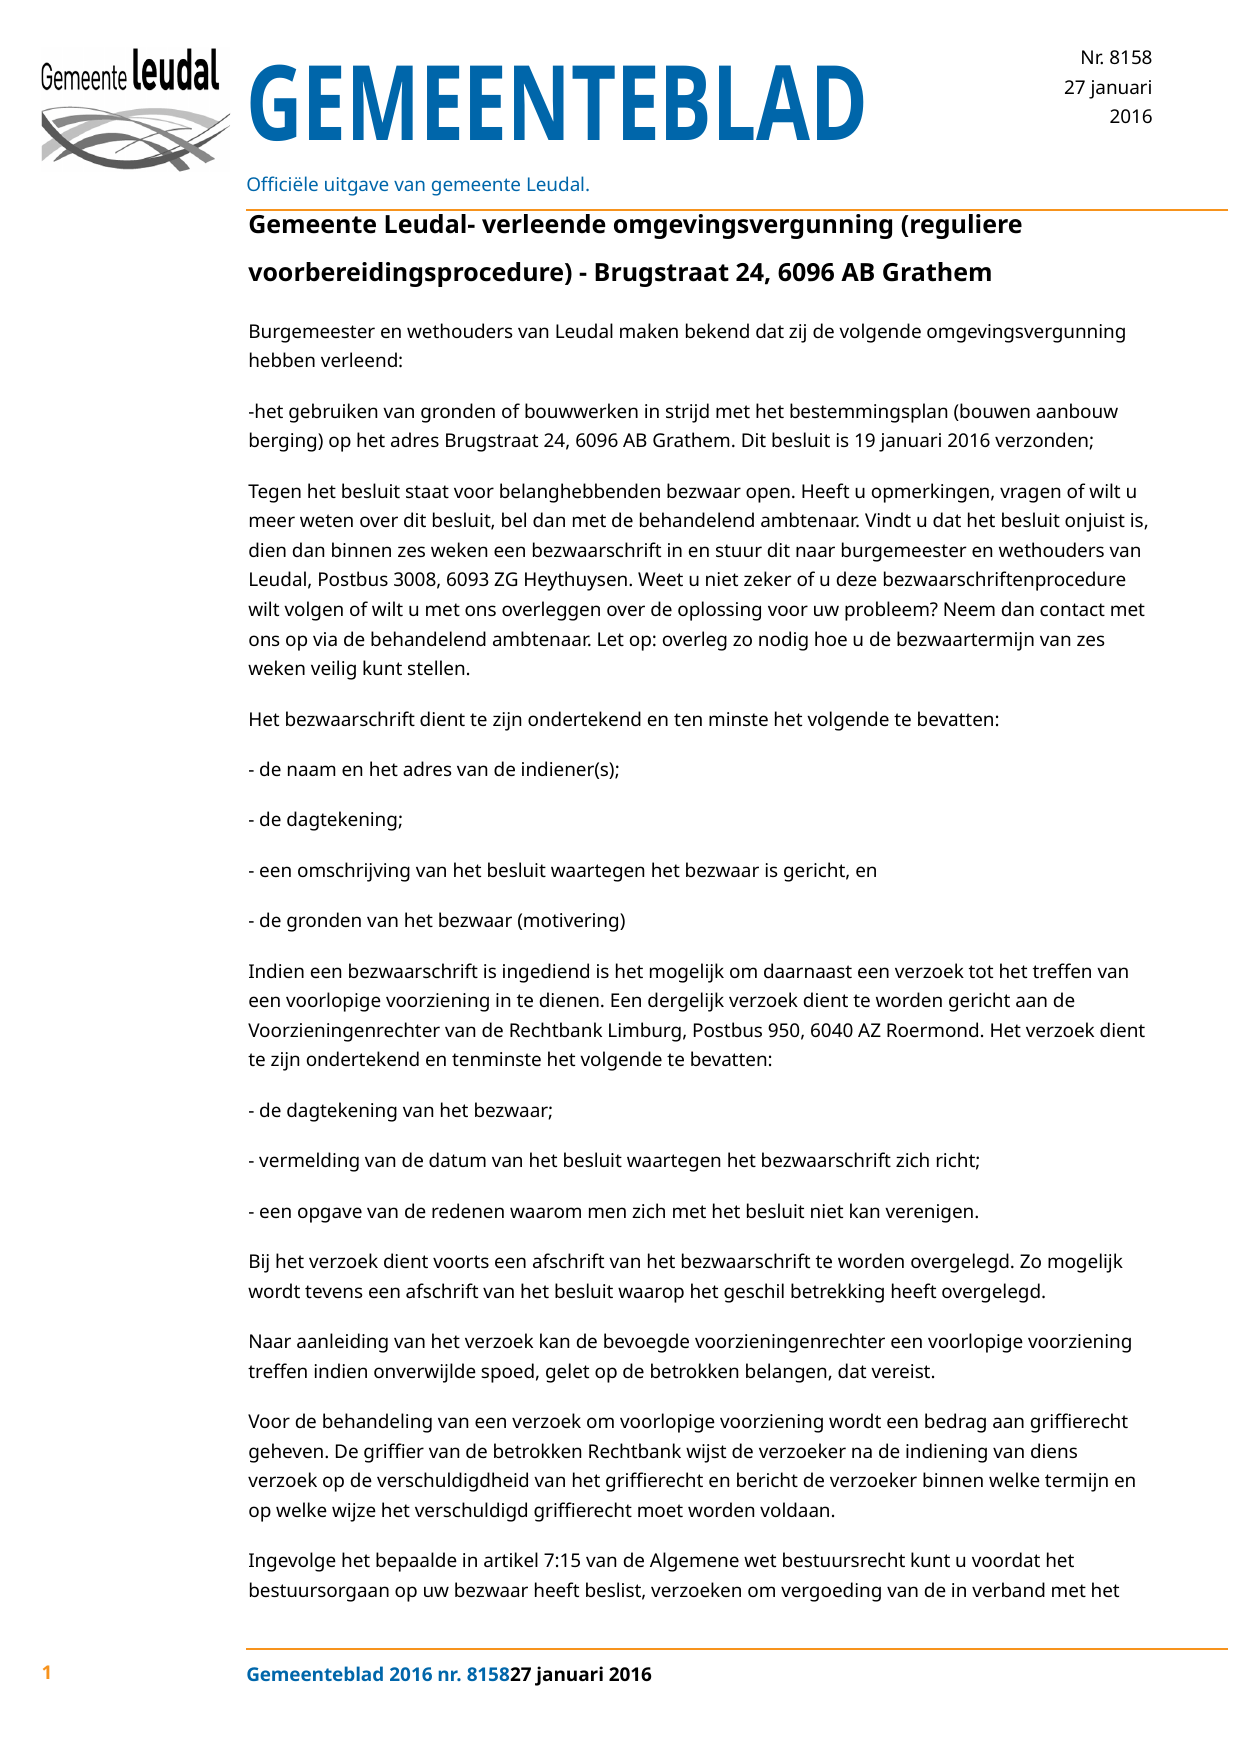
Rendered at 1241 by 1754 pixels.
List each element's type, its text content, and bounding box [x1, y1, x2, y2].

text Bij het verzoek dient voorts een afschrift van het bezwaarschrift te worden overgelegd. Zo mogelijk wordt tevens een afschrift van het besluit waarop het geschil betrekking heeft overgelegd. [248, 1248, 1152, 1304]
text - de dagtekening van het bezwaar; [248, 1097, 1152, 1123]
text Het bezwaarschrift dient te zijn ondertekend en ten minste het volgende te bevatten: [248, 706, 1152, 732]
text - een opgave van de redenen waarom men zich met het besluit niet kan verenigen. [248, 1198, 1152, 1224]
text Indien een bezwaarschrift is ingediend is het mogelijk om daarnaast een verzoek tot het treffen van een voorlopige voorziening in te dienen. Een dergelijk verzoek dient te worden gericht aan de Voorzieningenrechter van de Rechtbank Limburg, Postbus 950, 6040 AZ Roermond. Het verzoek dient te zijn ondertekend en tenminste het volgende te bevatten: [248, 958, 1152, 1072]
text - vermelding van de datum van het besluit waartegen het bezwaarschrift zich richt; [248, 1147, 1152, 1173]
text Tegen het besluit staat voor belanghebbenden bezwaar open. Heeft u opmerkingen, vragen of wilt u meer weten over dit besluit, bel dan met de behandelend ambtenaar. Vindt u dat het besluit onjuist is, dien dan binnen zes weken een bezwaarschrift in en stuur dit naar burgemeester en wethouders van Leudal, Postbus 3008, 6093 ZG Heythuysen. Weet u niet zeker of u deze bezwaarschriftenprocedure wilt volgen of wilt u met ons overleggen over de oplossing voor uw probleem? Neem dan contact met ons op via de behandelend ambtenaar. Let op: overleg zo nodig hoe u de bezwaartermijn van zes weken veilig kunt stellen. [248, 478, 1152, 681]
text Gemeente Leudal- verleende omgevingsvergunning (reguliere voorbereidingsprocedure) - Brugstraat 24, 6096 AB Grathem [248, 211, 1152, 288]
text Burgemeester en wethouders van Leudal maken bekend dat zij de volgende omgevingsvergunning hebben verleend: [248, 318, 1152, 373]
text - de gronden van het bezwaar (motivering) [248, 907, 1152, 933]
picture [41, 47, 231, 172]
text Naar aanleiding van het verzoek kan de bevoegde voorzieningenrechter een voorlopige voorziening treffen indien onverwijlde spoed, gelet op de betrokken belangen, dat vereist. [248, 1328, 1152, 1384]
text - de naam en het adres van de indiener(s); [248, 756, 1152, 782]
text -het gebruiken van gronden of bouwwerken in strijd met het bestemmingsplan (bouwen aanbouw berging) op het adres Brugstraat 24, 6096 AB Grathem. Dit besluit is 19 januari 2016 verzonden; [248, 398, 1152, 453]
text Voor de behandeling van een verzoek om voorlopige voorziening wordt een bedrag aan griffierecht geheven. De griffier van de betrokken Rechtbank wijst de verzoeker na de indiening van diens verzoek op de verschuldigdheid van het griffierecht en bericht de verzoeker binnen welke termijn en op welke wijze het verschuldigd griffierecht moet worden voldaan. [248, 1408, 1152, 1523]
text - een omschrijving van het besluit waartegen het bezwaar is gericht, en [248, 857, 1152, 883]
text Ingevolge het bepaalde in artikel 7:15 van de Algemene wet bestuursrecht kunt u voordat het bestuursorgaan op uw bezwaar heeft beslist, verzoeken om vergoeding van de in verband met het [248, 1547, 1152, 1603]
text - de dagtekening; [248, 807, 1152, 832]
